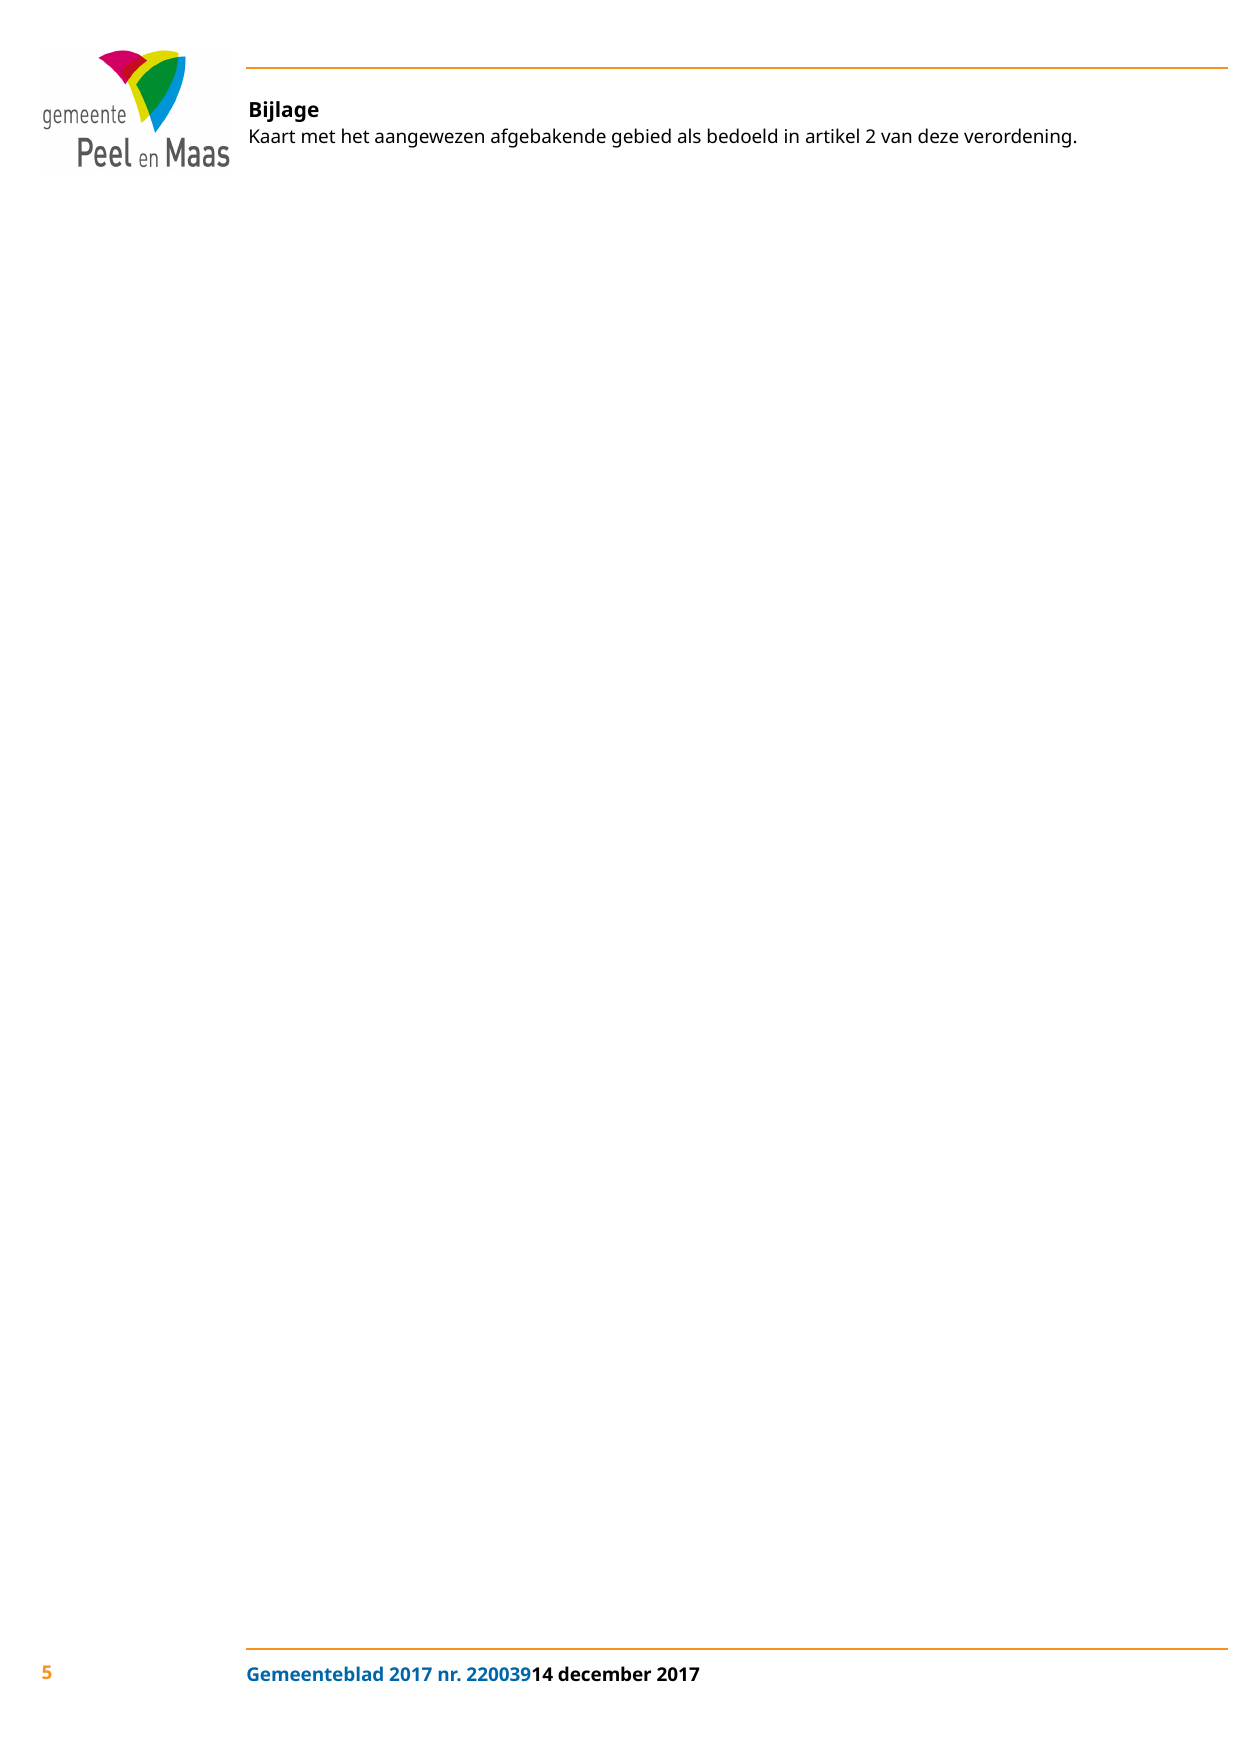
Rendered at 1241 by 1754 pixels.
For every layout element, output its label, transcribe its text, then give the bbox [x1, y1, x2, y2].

picture [41, 47, 231, 172]
text Bijlage [248, 95, 1152, 123]
text Kaart met het aangewezen afgebakende gebied als bedoeld in artikel 2 van deze verordening. [248, 123, 1152, 149]
